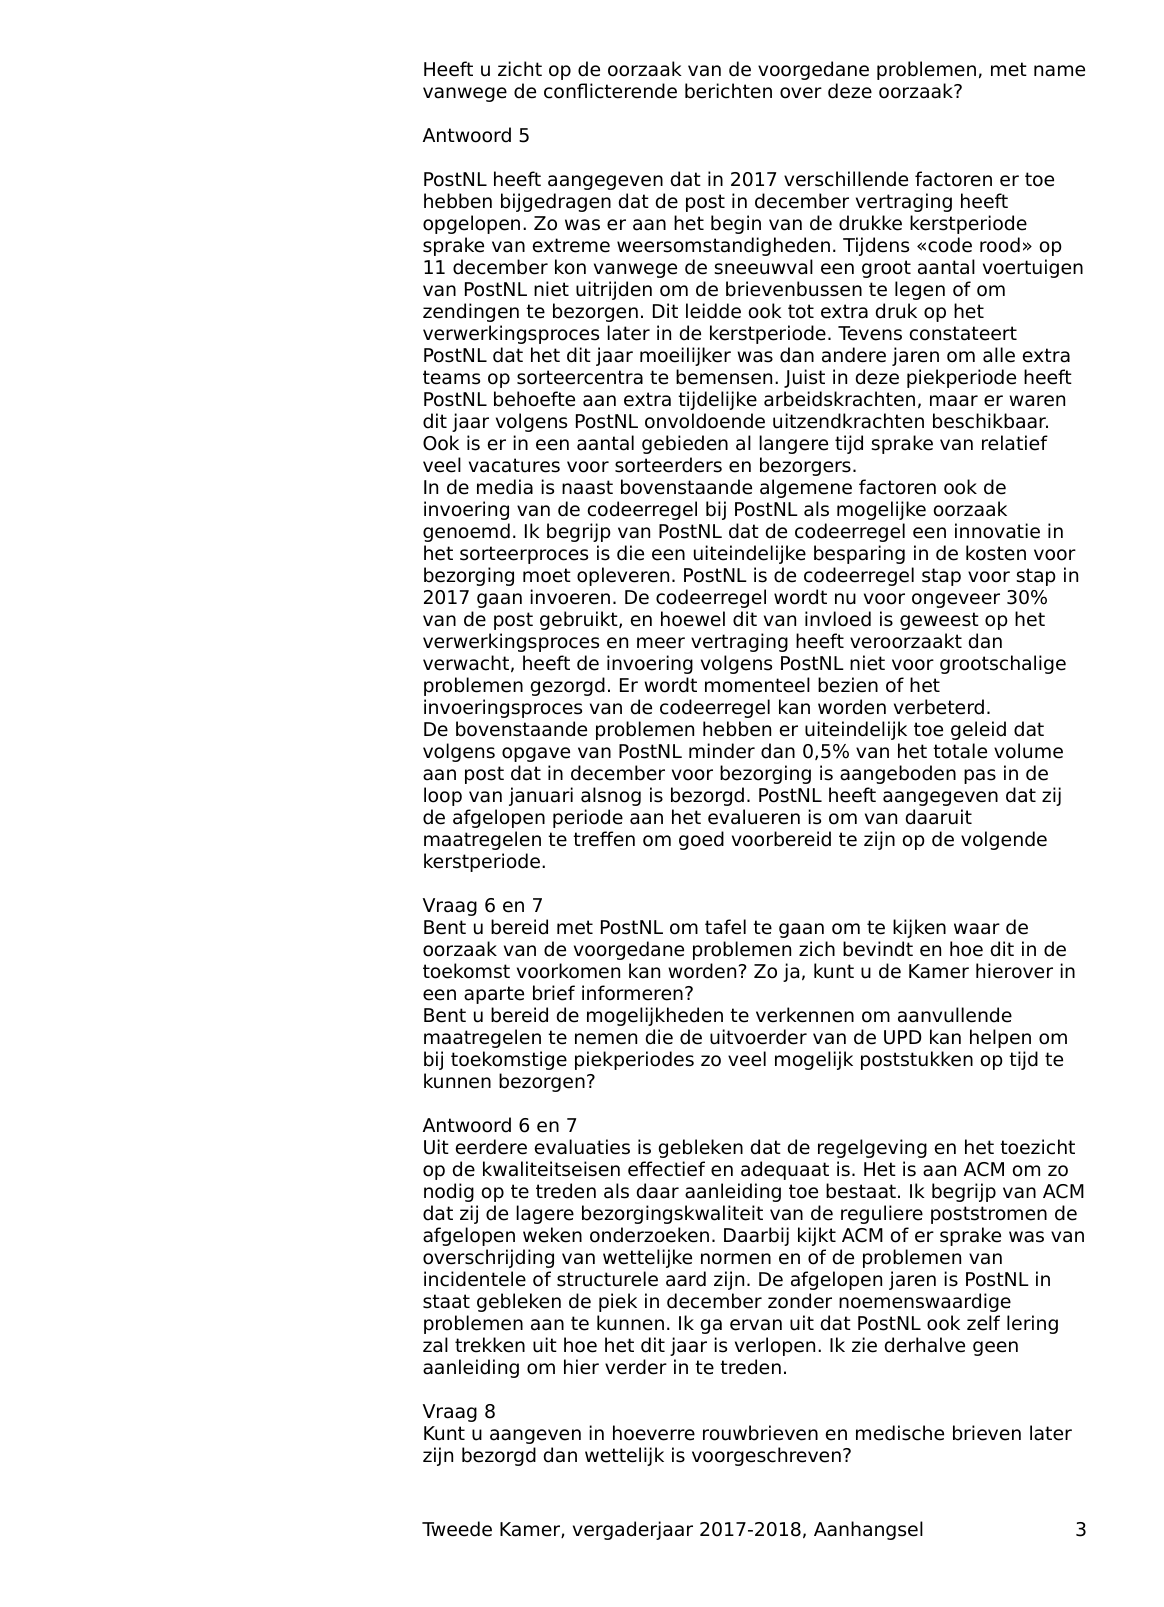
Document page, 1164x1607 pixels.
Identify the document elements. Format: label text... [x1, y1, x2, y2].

text De bovenstaande problemen hebben er uiteindelijk toe geleid dat volgens opgave van PostNL minder dan 0,5% van het totale volume aan post dat in december voor bezorging is aangeboden pas in de loop van januari alsnog is bezorgd. PostNL heeft aangegeven dat zij de afgelopen periode aan het evalueren is om van daaruit maatregelen te treffen om goed voorbereid te zijn op de volgende kerstperiode. [422, 719, 1087, 873]
text Antwoord 6 en 7 [422, 1115, 1087, 1137]
text Vraag 6 en 7 [422, 895, 1087, 917]
text Vraag 8 [422, 1401, 1087, 1423]
text PostNL heeft aangegeven dat in 2017 verschillende factoren er toe hebben bijgedragen dat de post in december vertraging heeft opgelopen. Zo was er aan het begin van de drukke kerstperiode sprake van extreme weersomstandigheden. Tijdens «code rood» op 11 december kon vanwege de sneeuwval een groot aantal voertuigen van PostNL niet uitrijden om de brievenbussen te legen of om zendingen te bezorgen. Dit leidde ook tot extra druk op het verwerkingsproces later in de kerstperiode. Tevens constateert PostNL dat het dit jaar moeilijker was dan andere jaren om alle extra teams op sorteercentra te bemensen. Juist in deze piekperiode heeft PostNL behoefte aan extra tijdelijke arbeidskrachten, maar er waren dit jaar volgens PostNL onvoldoende uitzendkrachten beschikbaar. Ook is er in een aantal gebieden al langere tijd sprake van relatief veel vacatures voor sorteerders en bezorgers. [422, 169, 1087, 477]
text Bent u bereid de mogelijkheden te verkennen om aanvullende maatregelen te nemen die de uitvoerder van de UPD kan helpen om bij toekomstige piekperiodes zo veel mogelijk poststukken op tijd te kunnen bezorgen? [422, 1005, 1087, 1093]
text Bent u bereid met PostNL om tafel te gaan om te kijken waar de oorzaak van de voorgedane problemen zich bevindt en hoe dit in de toekomst voorkomen kan worden? Zo ja, kunt u de Kamer hierover in een aparte brief informeren? [422, 917, 1087, 1005]
text In de media is naast bovenstaande algemene factoren ook de invoering van de codeerregel bij PostNL als mogelijke oorzaak genoemd. Ik begrijp van PostNL dat de codeerregel een innovatie in het sorteerproces is die een uiteindelijke besparing in de kosten voor bezorging moet opleveren. PostNL is de codeerregel stap voor stap in 2017 gaan invoeren. De codeerregel wordt nu voor ongeveer 30% van de post gebruikt, en hoewel dit van invloed is geweest op het verwerkingsproces en meer vertraging heeft veroorzaakt dan verwacht, heeft de invoering volgens PostNL niet voor grootschalige problemen gezorgd. Er wordt momenteel bezien of het invoeringsproces van de codeerregel kan worden verbeterd. [422, 477, 1087, 719]
text Heeft u zicht op de oorzaak van de voorgedane problemen, met name vanwege de conflicterende berichten over deze oorzaak? [422, 59, 1087, 103]
text Antwoord 5 [422, 125, 1087, 147]
text Uit eerdere evaluaties is gebleken dat de regelgeving en het toezicht op de kwaliteitseisen effectief en adequaat is. Het is aan ACM om zo nodig op te treden als daar aanleiding toe bestaat. Ik begrijp van ACM dat zij de lagere bezorgingskwaliteit van de reguliere poststromen de afgelopen weken onderzoeken. Daarbij kijkt ACM of er sprake was van overschrijding van wettelijke normen en of de problemen van incidentele of structurele aard zijn. De afgelopen jaren is PostNL in staat gebleken de piek in december zonder noemenswaardige problemen aan te kunnen. Ik ga ervan uit dat PostNL ook zelf lering zal trekken uit hoe het dit jaar is verlopen. Ik zie derhalve geen aanleiding om hier verder in te treden. [422, 1137, 1087, 1379]
text Kunt u aangeven in hoeverre rouwbrieven en medische brieven later zijn bezorgd dan wettelijk is voorgeschreven? [422, 1423, 1087, 1467]
